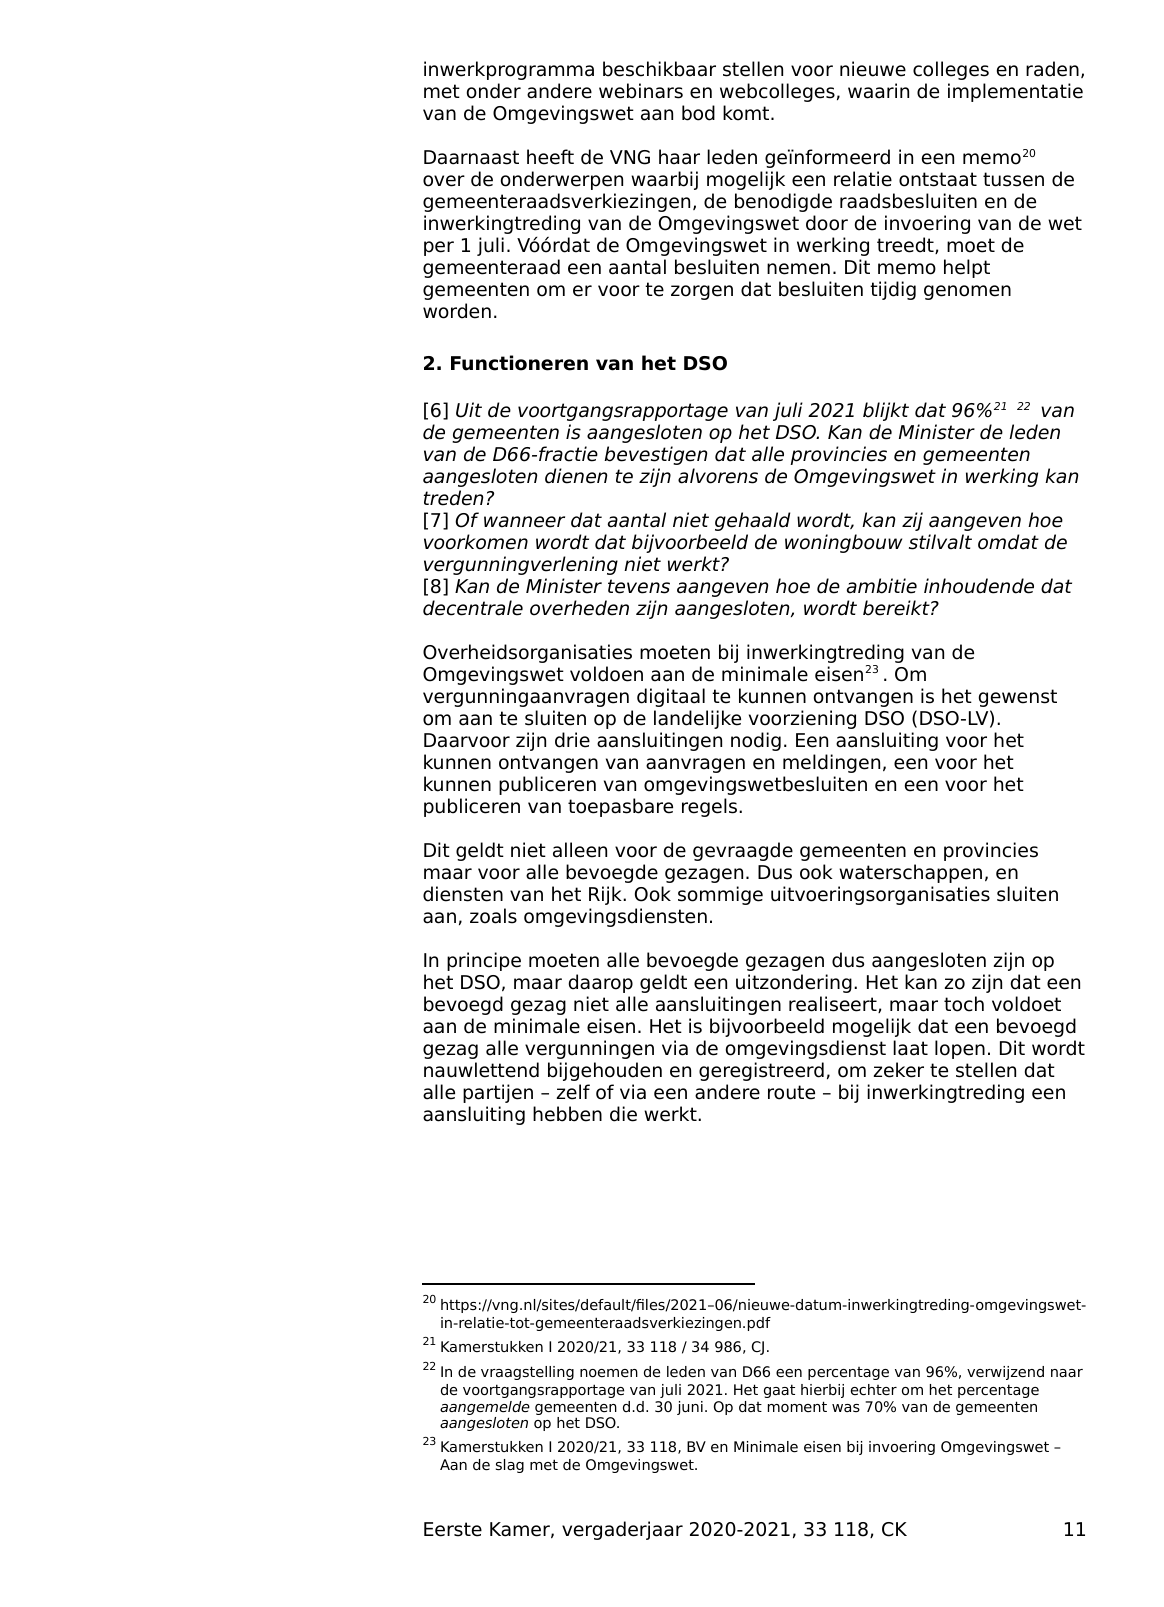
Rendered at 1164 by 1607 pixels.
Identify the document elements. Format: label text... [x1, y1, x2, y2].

text https://vng.nl/sites/default/files/2021–06/nieuwe-datum-inwerkingtreding-omgevingswet-in-relatie-tot-gemeenteraadsverkiezingen.pdf [422, 1293, 1087, 1332]
text [8] Kan de Minister tevens aangeven hoe de ambitie inhoudende dat decentrale overheden zijn aangesloten, wordt bereikt? [422, 576, 1087, 620]
text [6] Uit de voortgangsrapportage van juli 2021 blijkt dat 96% van de gemeenten is aangesloten op het DSO. Kan de Minister de leden van de D66-fractie bevestigen dat alle provincies en gemeenten aangesloten dienen te zijn alvorens de Omgevingswet in werking kan treden? [422, 400, 1087, 510]
text Kamerstukken I 2020/21, 33 118, BV en Minimale eisen bij invoering Omgevingswet – Aan de slag met de Omgevingswet. [422, 1435, 1087, 1474]
text In principe moeten alle bevoegde gezagen dus aangesloten zijn op het DSO, maar daarop geldt een uitzondering. Het kan zo zijn dat een bevoegd gezag niet alle aansluitingen realiseert, maar toch voldoet aan de minimale eisen. Het is bijvoorbeeld mogelijk dat een bevoegd gezag alle vergunningen via de omgevingsdienst laat lopen. Dit wordt nauwlettend bijgehouden en geregistreerd, om zeker te stellen dat alle partijen – zelf of via een andere route – bij inwerkingtreding een aansluiting hebben die werkt. [422, 950, 1087, 1126]
text Dit geldt niet alleen voor de gevraagde gemeenten en provincies maar voor alle bevoegde gezagen. Dus ook waterschappen, en diensten van het Rijk. Ook sommige uitvoeringsorganisaties sluiten aan, zoals omgevingsdiensten. [422, 840, 1087, 928]
text inwerkprogramma beschikbaar stellen voor nieuwe colleges en raden, met onder andere webinars en webcolleges, waarin de implementatie van de Omgevingswet aan bod komt. [422, 59, 1087, 125]
text [7] Of wanneer dat aantal niet gehaald wordt, kan zij aangeven hoe voorkomen wordt dat bijvoorbeeld de woningbouw stilvalt omdat de vergunningverlening niet werkt? [422, 510, 1087, 576]
text Daarnaast heeft de VNG haar leden geïnformeerd in een memo over de onderwerpen waarbij mogelijk een relatie ontstaat tussen de gemeenteraadsverkiezingen, de benodigde raadsbesluiten en de inwerkingtreding van de Omgevingswet door de invoering van de wet per 1 juli. Vóórdat de Omgevingswet in werking treedt, moet de gemeenteraad een aantal besluiten nemen. Dit memo helpt gemeenten om er voor te zorgen dat besluiten tijdig genomen worden. [422, 147, 1087, 323]
text Kamerstukken I 2020/21, 33 118 / 34 986, CJ. [422, 1335, 1087, 1357]
subtitle 2. Functioneren van het DSO [422, 353, 1087, 375]
text In de vraagstelling noemen de leden van D66 een percentage van 96%, verwijzend naar de voortgangsrapportage van juli 2021. Het gaat hierbij echter om het percentage aangemelde gemeenten d.d. 30 juni. Op dat moment was 70% van de gemeenten aangesloten op het DSO. [422, 1360, 1087, 1432]
text Overheidsorganisaties moeten bij inwerkingtreding van de Omgevingswet voldoen aan de minimale eisen. Om vergunningaanvragen digitaal te kunnen ontvangen is het gewenst om aan te sluiten op de landelijke voorziening DSO (DSO-LV). Daarvoor zijn drie aansluitingen nodig. Een aansluiting voor het kunnen ontvangen van aanvragen en meldingen, een voor het kunnen publiceren van omgevingswetbesluiten en een voor het publiceren van toepasbare regels. [422, 642, 1087, 818]
